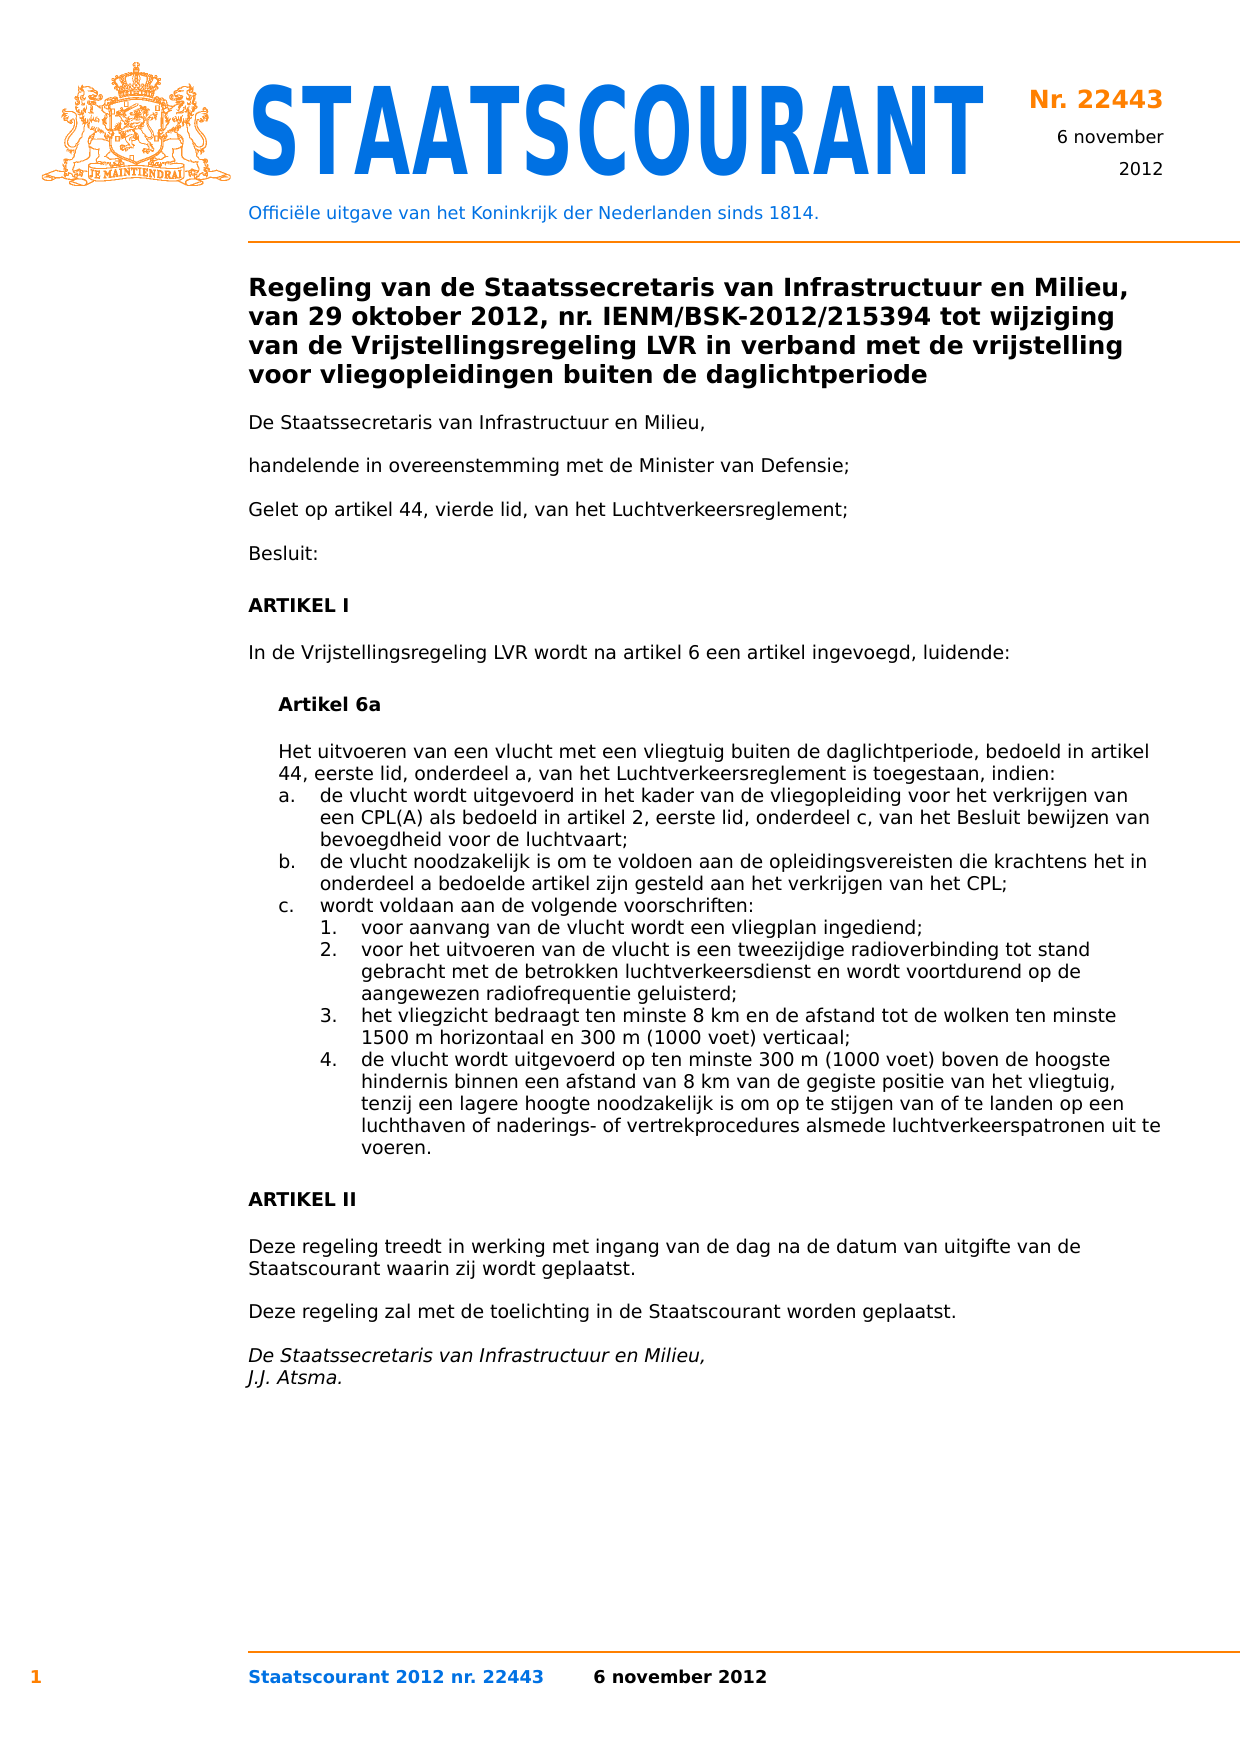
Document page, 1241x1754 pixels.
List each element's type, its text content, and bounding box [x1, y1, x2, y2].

table_header [25, 62, 248, 241]
text handelende in overeenstemming met de Minister van Defensie; [248, 455, 1163, 477]
text 2. voor het uitvoeren van de vlucht is een tweezijdige radioverbinding tot stand gebracht met de betrokken luchtverkeersdienst en wordt voortdurend op de aangewezen radiofrequentie geluisterd; [319, 939, 1163, 1005]
table_cell 2012 [998, 153, 1240, 203]
picture [41, 62, 231, 186]
subtitle Artikel 6a [278, 694, 1163, 716]
subtitle ARTIKEL II [248, 1189, 1163, 1211]
table_header Nr. 22443 [998, 62, 1240, 121]
table_header STAATSCOURANT [248, 62, 998, 203]
text De Staatssecretaris van Infrastructuur en Milieu, [248, 412, 1163, 433]
text 4. de vlucht wordt uitgevoerd op ten minste 300 m (1000 voet) boven de hoogste hindernis binnen een afstand van 8 km van de gegiste positie van het vliegtuig, tenzij een lagere hoogte noodzakelijk is om op te stijgen van of te landen op een luchthaven of naderings- of vertrekprocedures alsmede luchtverkeerspatronen uit te voeren. [319, 1049, 1163, 1159]
text Gelet op artikel 44, vierde lid, van het Luchtverkeersreglement; [248, 499, 1163, 521]
text 1. voor aanvang van de vlucht wordt een vliegplan ingediend; [319, 917, 1163, 939]
text a. de vlucht wordt uitgevoerd in het kader van de vliegopleiding voor het verkrijgen van een CPL(A) als bedoeld in artikel 2, eerste lid, onderdeel c, van het Besluit bewijzen van bevoegdheid voor de luchtvaart; [278, 785, 1163, 851]
text Het uitvoeren van een vlucht met een vliegtuig buiten de daglichtperiode, bedoeld in artikel 44, eerste lid, onderdeel a, van het Luchtverkeersreglement is toegestaan, indien: [278, 741, 1163, 785]
table_cell 6 november [998, 121, 1240, 153]
text c. wordt voldaan aan de volgende voorschriften: [278, 895, 1163, 917]
text Besluit: [248, 543, 1163, 565]
text b. de vlucht noodzakelijk is om te voldoen aan de opleidingsvereisten die krachtens het in onderdeel a bedoelde artikel zijn gesteld aan het verkrijgen van het CPL; [278, 851, 1163, 895]
subtitle ARTIKEL I [248, 595, 1163, 617]
table_cell Officiële uitgave van het Koninkrijk der Nederlanden sinds 1814. [248, 203, 1240, 241]
text Deze regeling zal met de toelichting in de Staatscourant worden geplaatst. [248, 1301, 1163, 1323]
text 3. het vliegzicht bedraagt ten minste 8 km en de afstand tot de wolken ten minste 1500 m horizontaal en 300 m (1000 voet) verticaal; [319, 1005, 1163, 1049]
text Deze regeling treedt in werking met ingang van de dag na de datum van uitgifte van de Staatscourant waarin zij wordt geplaatst. [248, 1236, 1163, 1279]
subtitle Regeling van de Staatssecretaris van Infrastructuur en Milieu, van 29 oktober 2012, nr. IENM/BSK-2012/215394 tot wijziging van de Vrijstellingsregeling LVR in verband met de vrijstelling voor vliegopleidingen buiten de daglichtperiode [248, 273, 1163, 390]
text De Staatssecretaris van Infrastructuur en Milieu, J.J. Atsma. [248, 1345, 1163, 1389]
text In de Vrijstellingsregeling LVR wordt na artikel 6 een artikel ingevoegd, luidende: [248, 642, 1163, 664]
